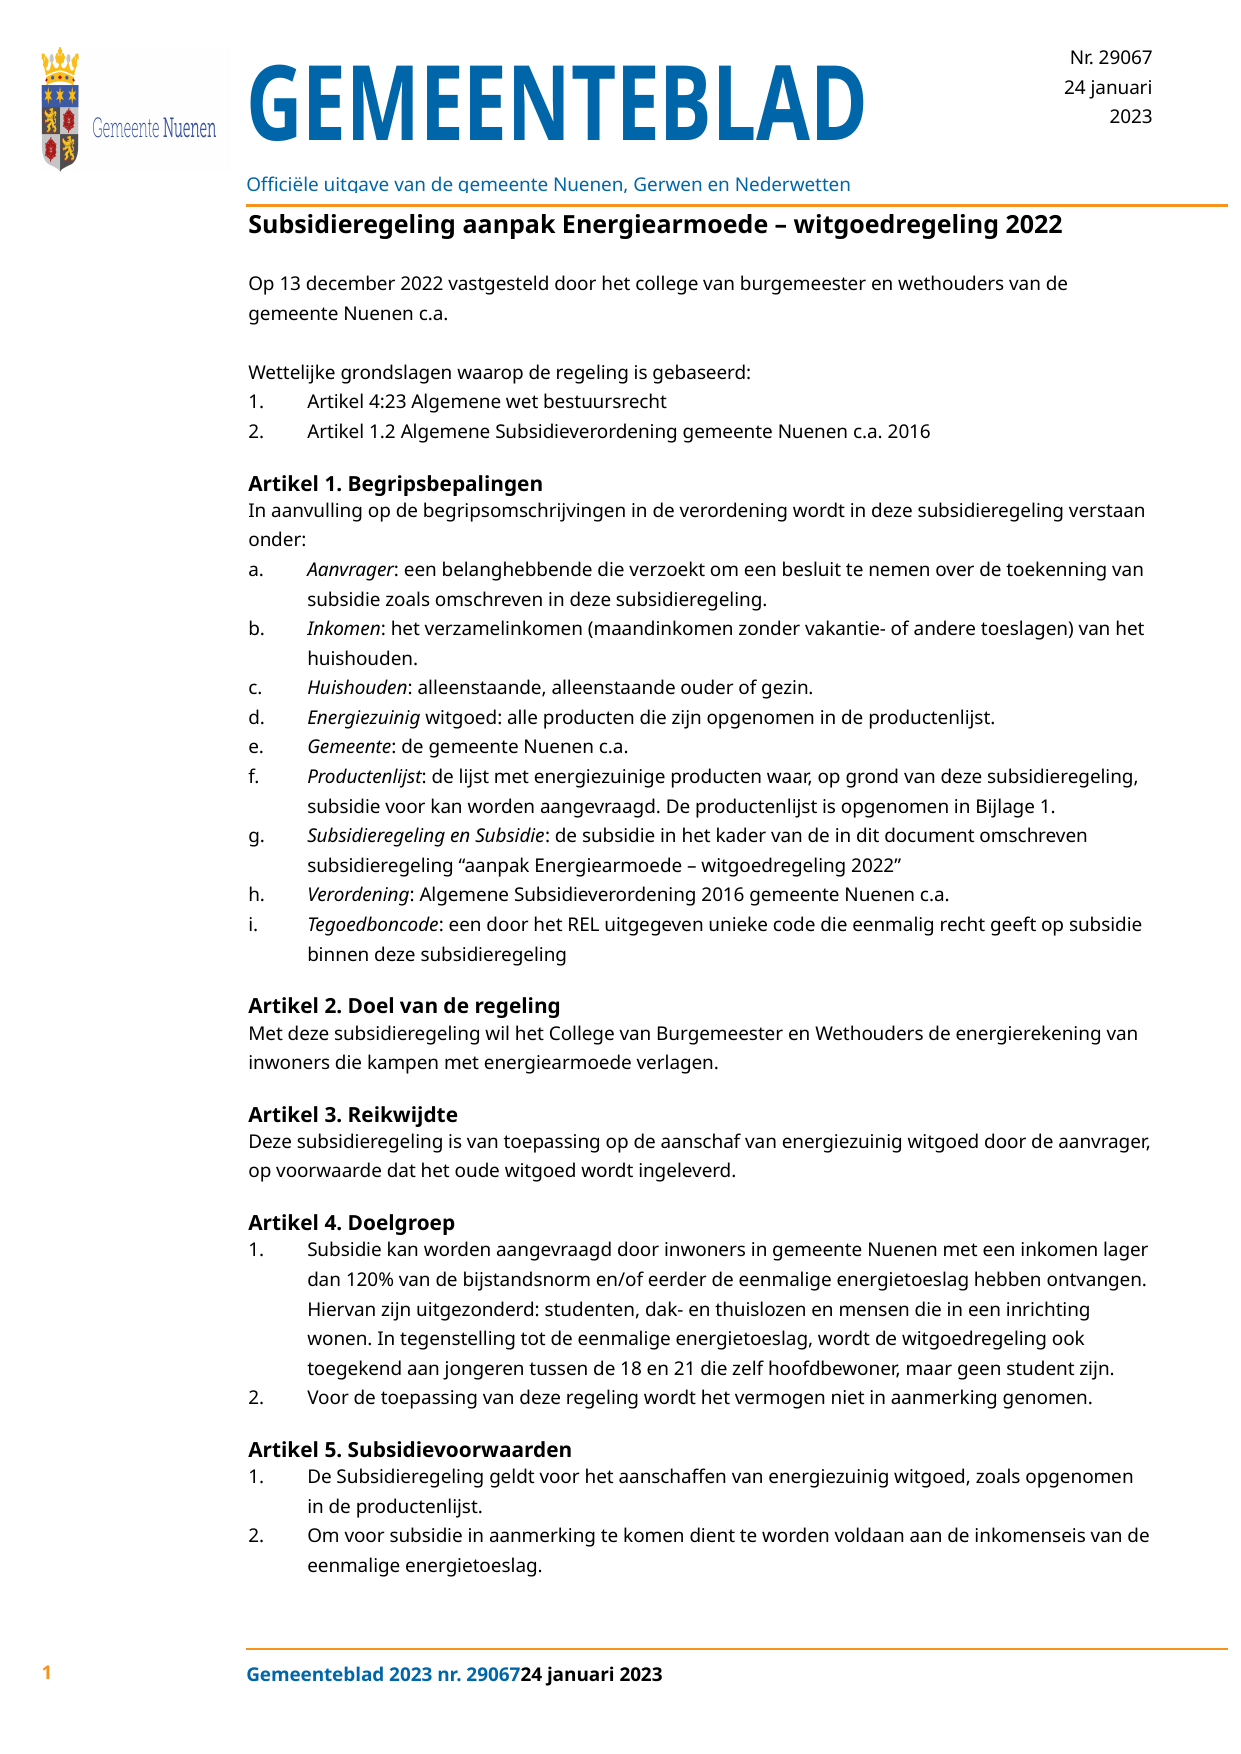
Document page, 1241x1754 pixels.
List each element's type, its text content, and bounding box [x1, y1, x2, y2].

list Tegoedboncode: een door het REL uitgegeven unieke code die eenmalig recht geeft op subsidie binnen deze subsidieregeling [248, 911, 1152, 967]
list Huishouden: alleenstaande, alleenstaande ouder of gezin. [248, 674, 1152, 700]
text Artikel 2. Doel van de regeling [248, 991, 1152, 1020]
list Om voor subsidie in aanmerking te komen dient te worden voldaan aan de inkomenseis van de eenmalige energietoeslag. [248, 1522, 1152, 1578]
list Subsidie kan worden aangevraagd door inwoners in gemeente Nuenen met een inkomen lager dan 120% van de bijstandsnorm en/of eerder de eenmalige energietoeslag hebben ontvangen. Hiervan zijn uitgezonderd: studenten, dak- en thuislozen en mensen die in een inrichting wonen. In tegenstelling tot de eenmalige energietoeslag, wordt de witgoedregeling ook toegekend aan jongeren tussen de 18 en 21 die zelf hoofdbewoner, maar geen student zijn. [248, 1237, 1152, 1381]
list Verordening: Algemene Subsidieverordening 2016 gemeente Nuenen c.a. [248, 882, 1152, 907]
list Artikel 4:23 Algemene wet bestuursrecht [248, 389, 1152, 414]
list Artikel 1.2 Algemene Subsidieverordening gemeente Nuenen c.a. 2016 [248, 418, 1152, 444]
list Energiezuinig witgoed: alle producten die zijn opgenomen in de productenlijst. [248, 704, 1152, 730]
list Inkomen: het verzamelinkomen (maandinkomen zonder vakantie- of andere toeslagen) van het huishouden. [248, 615, 1152, 671]
picture [41, 47, 231, 172]
text Artikel 3. Reikwijdte [248, 1100, 1152, 1128]
list Voor de toepassing van deze regeling wordt het vermogen niet in aanmerking genomen. [248, 1384, 1152, 1410]
text Artikel 5. Subsidievoorwaarden [248, 1435, 1152, 1463]
list Aanvrager: een belanghebbende die verzoekt om een besluit te nemen over de toekenning van subsidie zoals omschreven in deze subsidieregeling. [248, 556, 1152, 612]
text In aanvulling op de begripsomschrijvingen in de verordening wordt in deze subsidieregeling verstaan onder: [248, 497, 1152, 552]
text Deze subsidieregeling is van toepassing op de aanschaf van energiezuinig witgoed door de aanvrager, op voorwaarde dat het oude witgoed wordt ingeleverd. [248, 1128, 1152, 1183]
text Met deze subsidieregeling wil het College van Burgemeester en Wethouders de energierekening van inwoners die kampen met energiearmoede verlagen. [248, 1020, 1152, 1075]
text Op 13 december 2022 vastgesteld door het college van burgemeester en wethouders van de gemeente Nuenen c.a. [248, 270, 1152, 326]
list Productenlijst: de lijst met energiezuinige producten waar, op grond van deze subsidieregeling, subsidie voor kan worden aangevraagd. De productenlijst is opgenomen in Bijlage 1. [248, 763, 1152, 819]
text Subsidieregeling aanpak Energiearmoede – witgoedregeling 2022 [248, 207, 1152, 241]
text Artikel 4. Doelgroep [248, 1208, 1152, 1237]
text Artikel 1. Begripsbepalingen [248, 469, 1152, 497]
text Wettelijke grondslagen waarop de regeling is gebaseerd: [248, 359, 1152, 385]
list Subsidieregeling en Subsidie: de subsidie in het kader van de in dit document omschreven subsidieregeling “aanpak Energiearmoede – witgoedregeling 2022” [248, 822, 1152, 878]
list De Subsidieregeling geldt voor het aanschaffen van energiezuinig witgoed, zoals opgenomen in de productenlijst. [248, 1463, 1152, 1519]
list Gemeente: de gemeente Nuenen c.a. [248, 734, 1152, 759]
